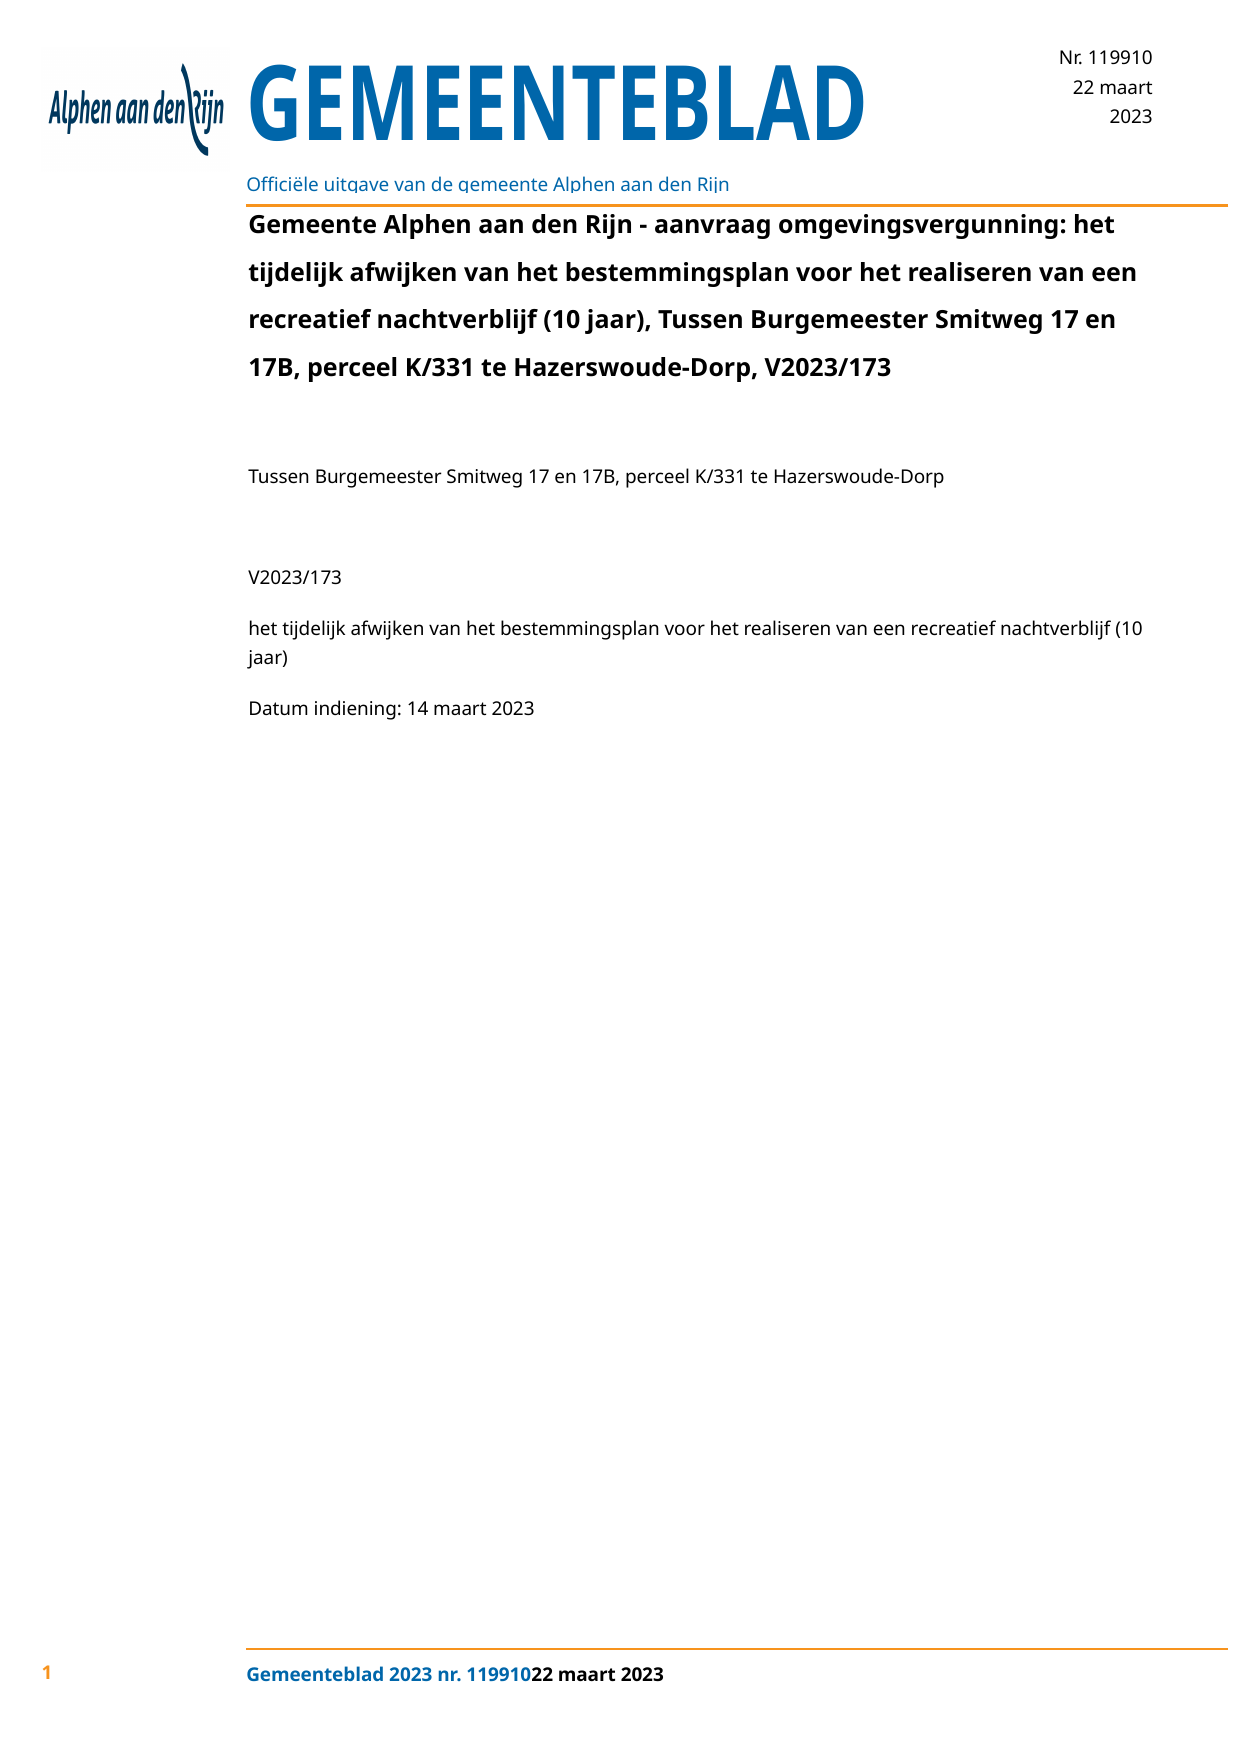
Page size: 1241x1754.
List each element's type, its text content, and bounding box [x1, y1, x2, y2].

text het tijdelijk afwijken van het bestemmingsplan voor het realiseren van een recreatief nachtverblijf (10 jaar) [248, 615, 1152, 670]
text Tussen Burgemeester Smitweg 17 en 17B, perceel K/331 te Hazerswoude-Dorp [248, 463, 1152, 489]
text Gemeente Alphen aan den Rijn - aanvraag omgevingsvergunning: het tijdelijk afwijken van het bestemmingsplan voor het realiseren van een recreatief nachtverblijf (10 jaar), Tussen Burgemeester Smitweg 17 en 17B, perceel K/331 te Hazerswoude-Dorp, V2023/173 [248, 207, 1152, 384]
text V2023/173 [248, 564, 1152, 590]
picture [41, 47, 231, 172]
text Datum indiening: 14 maart 2023 [248, 695, 1152, 721]
